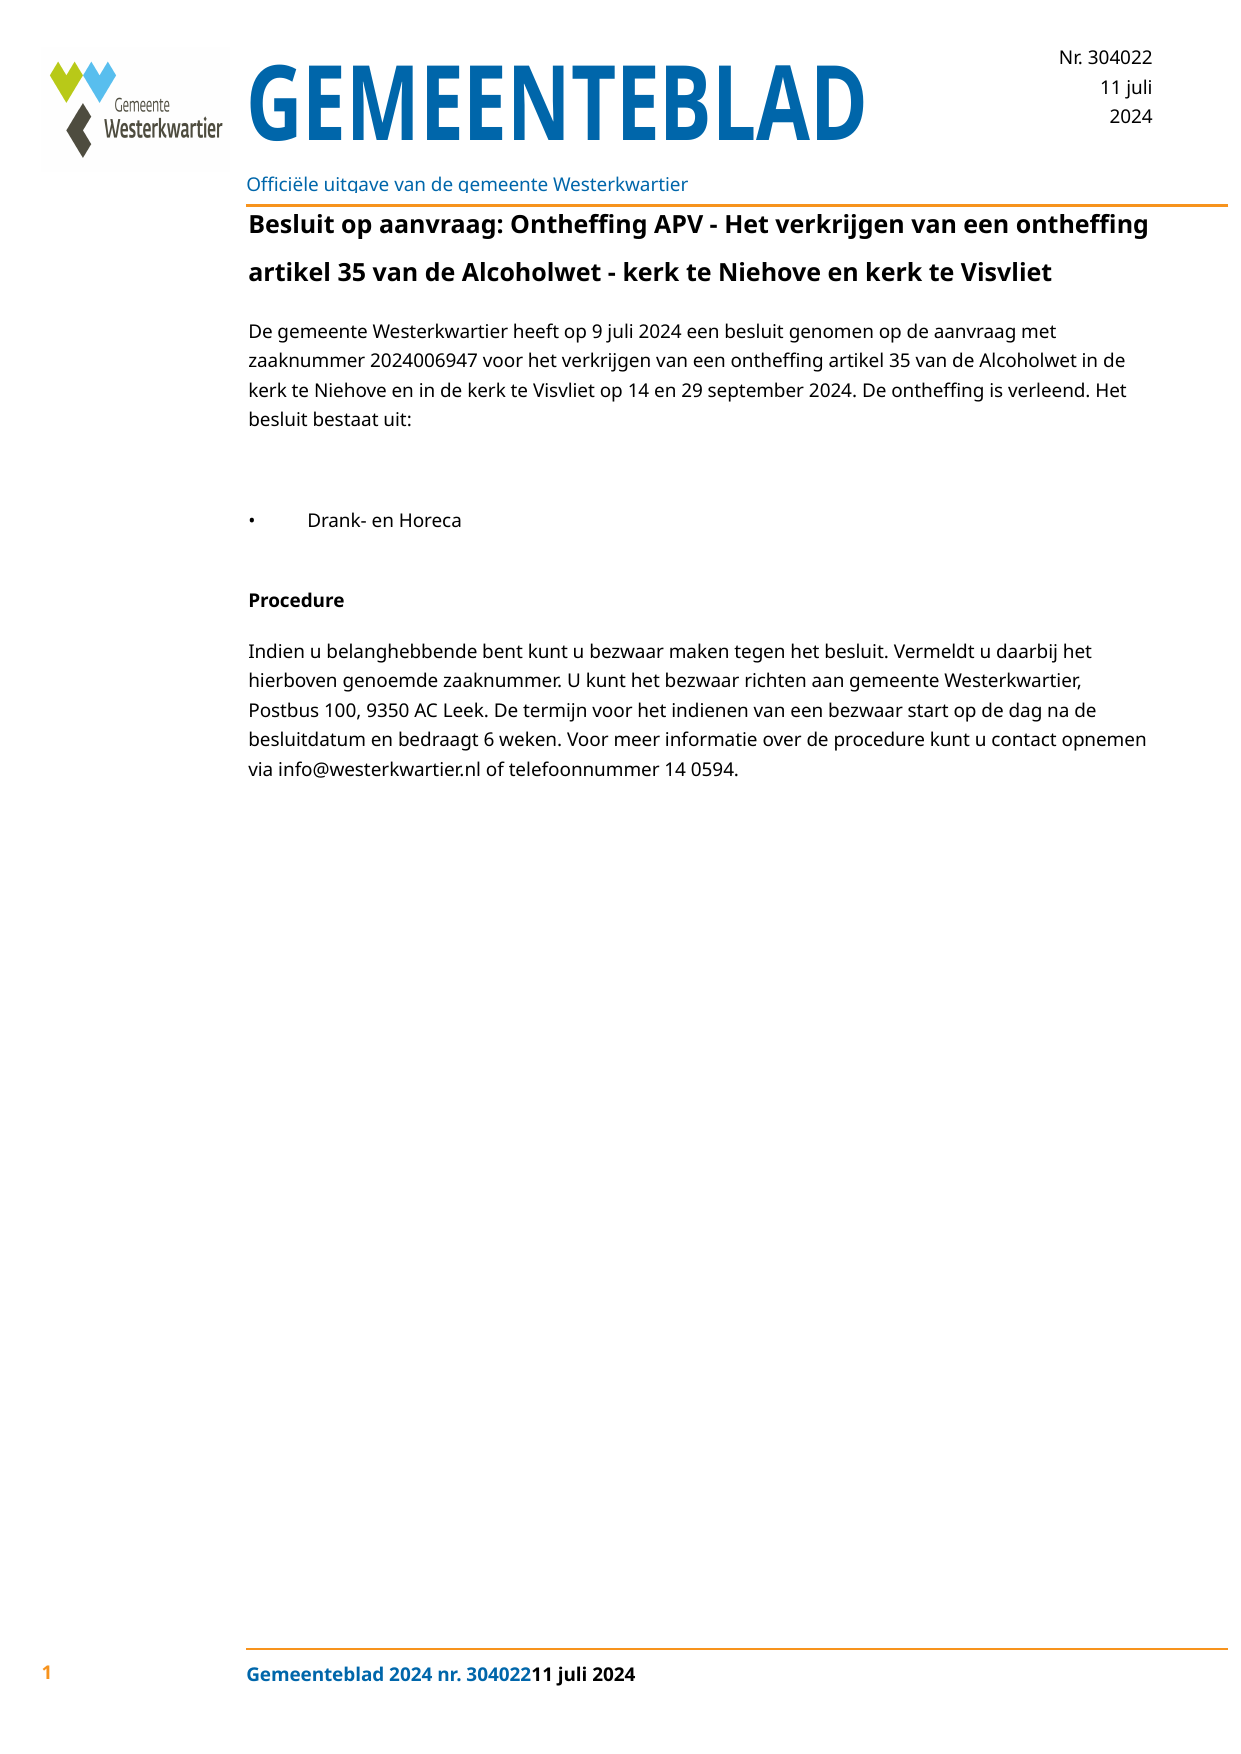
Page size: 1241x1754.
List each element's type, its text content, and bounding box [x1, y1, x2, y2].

text Procedure [248, 587, 1152, 613]
picture [41, 47, 231, 172]
list Drank- en Horeca [248, 507, 1152, 533]
text Besluit op aanvraag: Ontheffing APV - Het verkrijgen van een ontheffing artikel 35 van de Alcoholwet - kerk te Niehove en kerk te Visvliet [248, 207, 1152, 288]
text De gemeente Westerkwartier heeft op 9 juli 2024 een besluit genomen op de aanvraag met zaaknummer 2024006947 voor het verkrijgen van een ontheffing artikel 35 van de Alcoholwet in de kerk te Niehove en in de kerk te Visvliet op 14 en 29 september 2024. De ontheffing is verleend. Het besluit bestaat uit: [248, 318, 1152, 432]
text Indien u belanghebbende bent kunt u bezwaar maken tegen het besluit. Vermeldt u daarbij het hierboven genoemde zaaknummer. U kunt het bezwaar richten aan gemeente Westerkwartier, Postbus 100, 9350 AC Leek. De termijn voor het indienen van een bezwaar start op de dag na de besluitdatum en bedraagt 6 weken. Voor meer informatie over de procedure kunt u contact opnemen via info@westerkwartier.nl of telefoonnummer 14 0594. [248, 638, 1152, 782]
